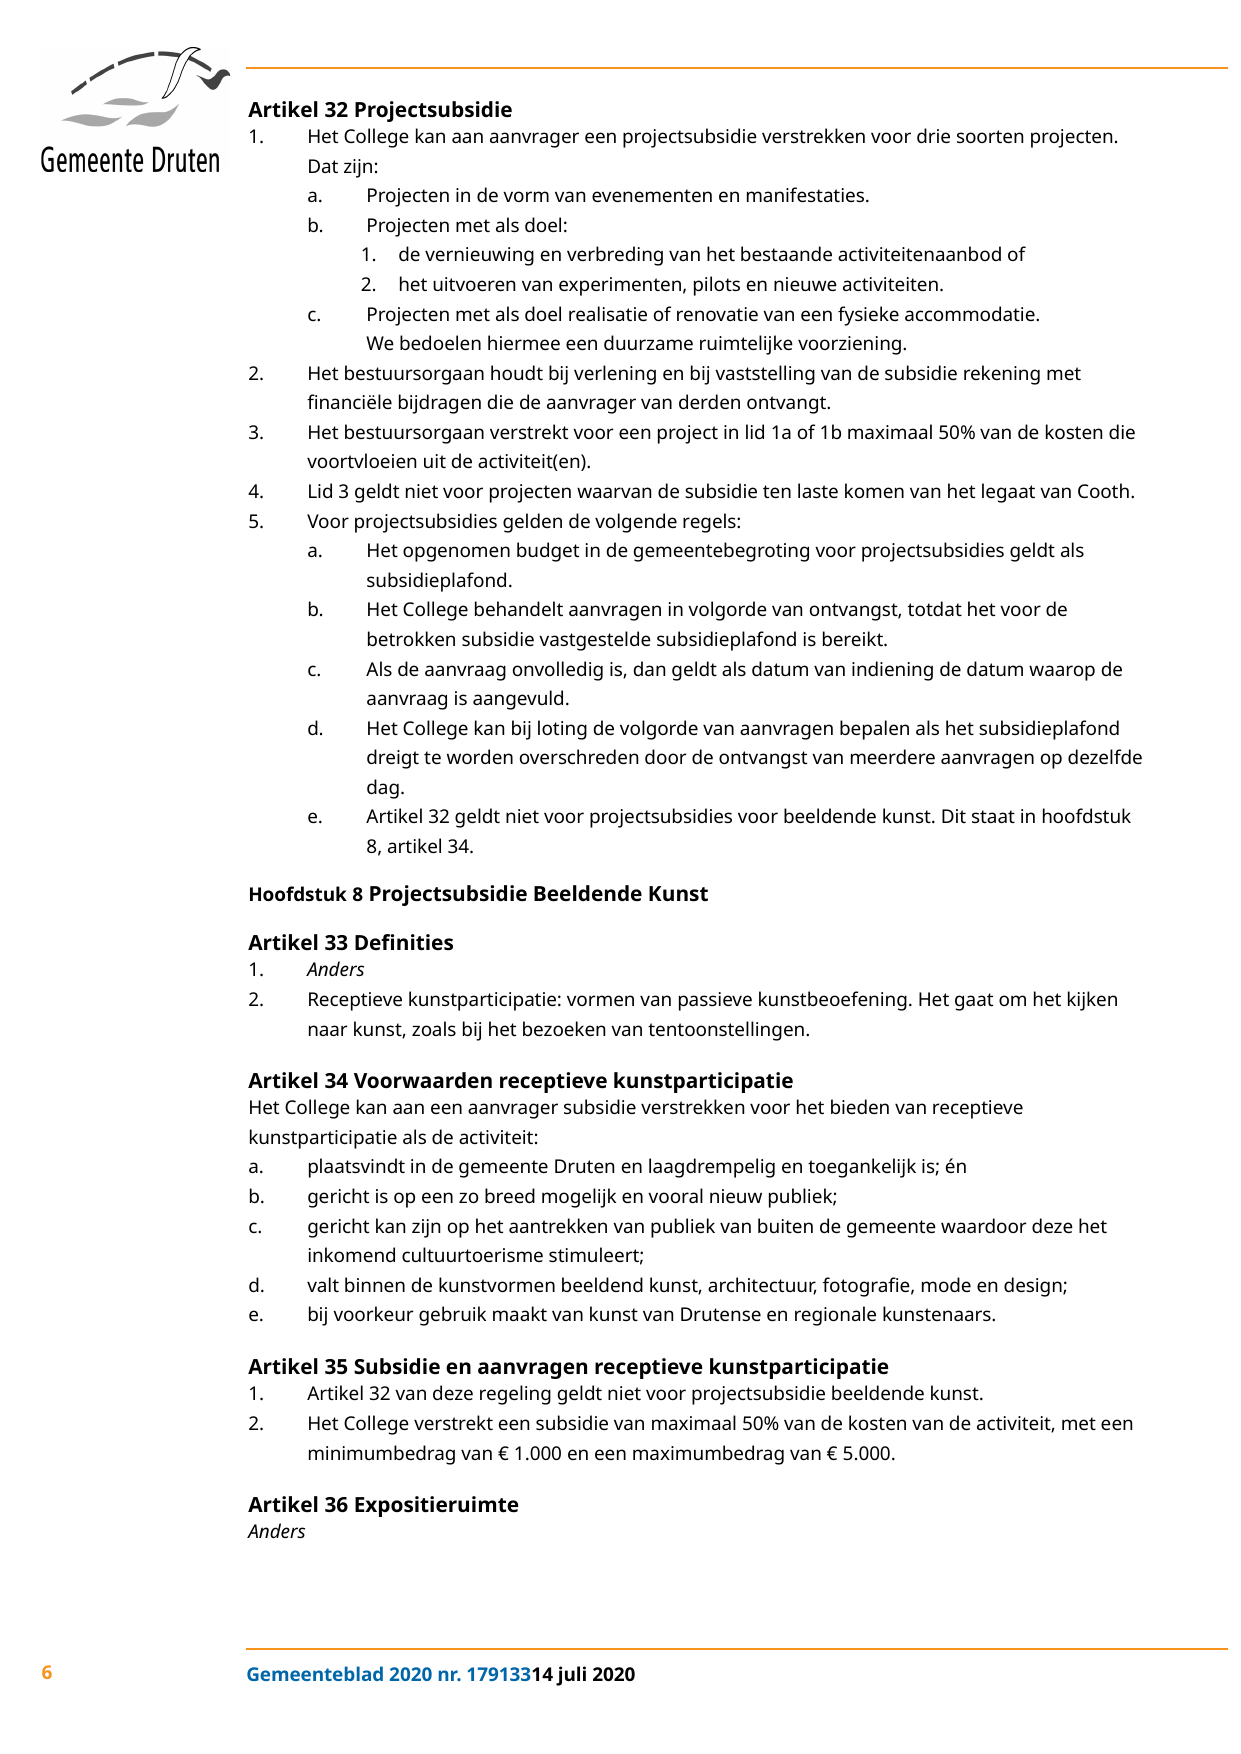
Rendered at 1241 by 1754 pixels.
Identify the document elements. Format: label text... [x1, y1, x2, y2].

list Het bestuursorgaan verstrekt voor een project in lid 1a of 1b maximaal 50% van de kosten die voortvloeien uit de activiteit(en). [248, 419, 1152, 474]
list Het College verstrekt een subsidie van maximaal 50% van de kosten van de activiteit, met een minimumbedrag van € 1.000 en een maximumbedrag van € 5.000. [248, 1410, 1152, 1465]
text Artikel 36 Expositieruimte [248, 1490, 1152, 1518]
text Hoofdstuk 8 Projectsubsidie Beeldende Kunst [248, 879, 1152, 907]
list de vernieuwing en verbreding van het bestaande activiteitenaanbod of [361, 242, 1152, 267]
list valt binnen de kunstvormen beeldend kunst, architectuur, fotografie, mode en design; [248, 1272, 1152, 1298]
list Artikel 32 van deze regeling geldt niet voor projectsubsidie beeldende kunst. [248, 1381, 1152, 1406]
list Het College kan aan aanvrager een projectsubsidie verstrekken voor drie soorten projecten. Dat zijn: [248, 123, 1152, 178]
list gericht kan zijn op het aantrekken van publiek van buiten de gemeente waardoor deze het inkomend cultuurtoerisme stimuleert; [248, 1213, 1152, 1268]
list Het opgenomen budget in de gemeentebegroting voor projectsubsidies geldt als subsidieplafond. [307, 537, 1152, 593]
text Artikel 34 Voorwaarden receptieve kunstparticipatie [248, 1066, 1152, 1094]
list Het College kan bij loting de volgorde van aanvragen bepalen als het subsidieplafond dreigt te worden overschreden door de ontvangst van meerdere aanvragen op dezelfde dag. [307, 715, 1152, 800]
text Anders [248, 1518, 1152, 1544]
text Artikel 33 Definities [248, 928, 1152, 957]
picture [41, 47, 231, 172]
list gericht is op een zo breed mogelijk en vooral nieuw publiek; [248, 1183, 1152, 1209]
list Projecten in de vorm van evenementen en manifestaties. [307, 182, 1152, 208]
list Het bestuursorgaan houdt bij verlening en bij vaststelling van de subsidie rekening met financiële bijdragen die de aanvrager van derden ontvangt. [248, 360, 1152, 415]
list plaatsvindt in de gemeente Druten en laagdrempelig en toegankelijk is; én [248, 1154, 1152, 1179]
list Receptieve kunstparticipatie: vormen van passieve kunstbeoefening. Het gaat om het kijken naar kunst, zoals bij het bezoeken van tentoonstellingen. [248, 986, 1152, 1041]
list We bedoelen hiermee een duurzame ruimtelijke voorziening. [307, 330, 1152, 356]
text Artikel 32 Projectsubsidie [248, 95, 1152, 123]
list Voor projectsubsidies gelden de volgende regels: [248, 508, 1152, 533]
list Artikel 32 geldt niet voor projectsubsidies voor beeldende kunst. Dit staat in hoofdstuk 8, artikel 34. [307, 804, 1152, 859]
list Lid 3 geldt niet voor projecten waarvan de subsidie ten laste komen van het legaat van Cooth. [248, 478, 1152, 504]
list Het College behandelt aanvragen in volgorde van ontvangst, totdat het voor de betrokken subsidie vastgestelde subsidieplafond is bereikt. [307, 597, 1152, 652]
text Het College kan aan een aanvrager subsidie verstrekken voor het bieden van receptieve kunstparticipatie als de activiteit: [248, 1094, 1152, 1150]
list Projecten met als doel: [307, 212, 1152, 238]
text Artikel 35 Subsidie en aanvragen receptieve kunstparticipatie [248, 1352, 1152, 1381]
list Projecten met als doel realisatie of renovatie van een fysieke accommodatie. [307, 301, 1152, 326]
list bij voorkeur gebruik maakt van kunst van Drutense en regionale kunstenaars. [248, 1302, 1152, 1327]
list Anders [248, 957, 1152, 982]
list Als de aanvraag onvolledig is, dan geldt als datum van indiening de datum waarop de aanvraag is aangevuld. [307, 656, 1152, 711]
list het uitvoeren van experimenten, pilots en nieuwe activiteiten. [361, 271, 1152, 297]
